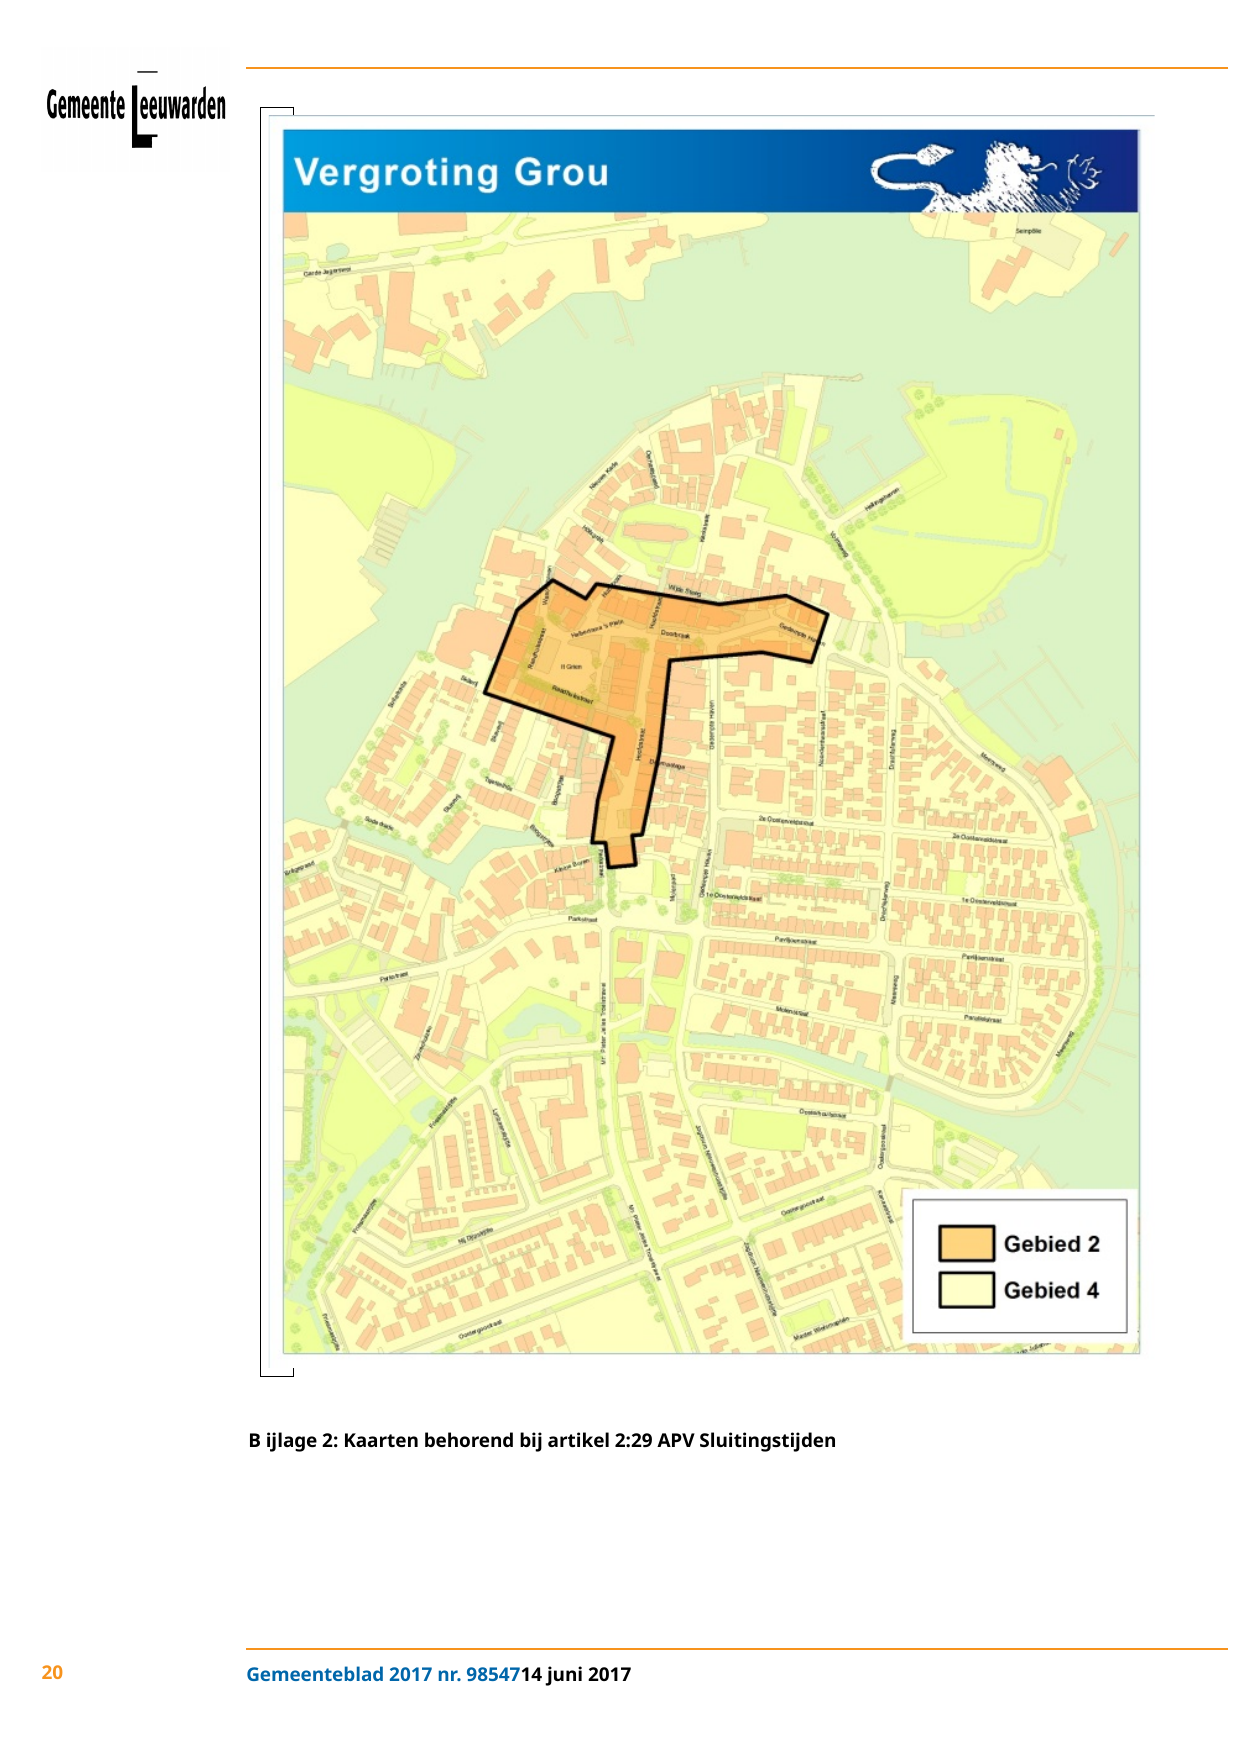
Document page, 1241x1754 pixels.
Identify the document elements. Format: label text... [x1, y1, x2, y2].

text B ijlage 2: Kaarten behorend bij artikel 2:29 APV Sluitingstijden [248, 1427, 1152, 1453]
picture [41, 47, 231, 172]
picture [268, 115, 1155, 1368]
